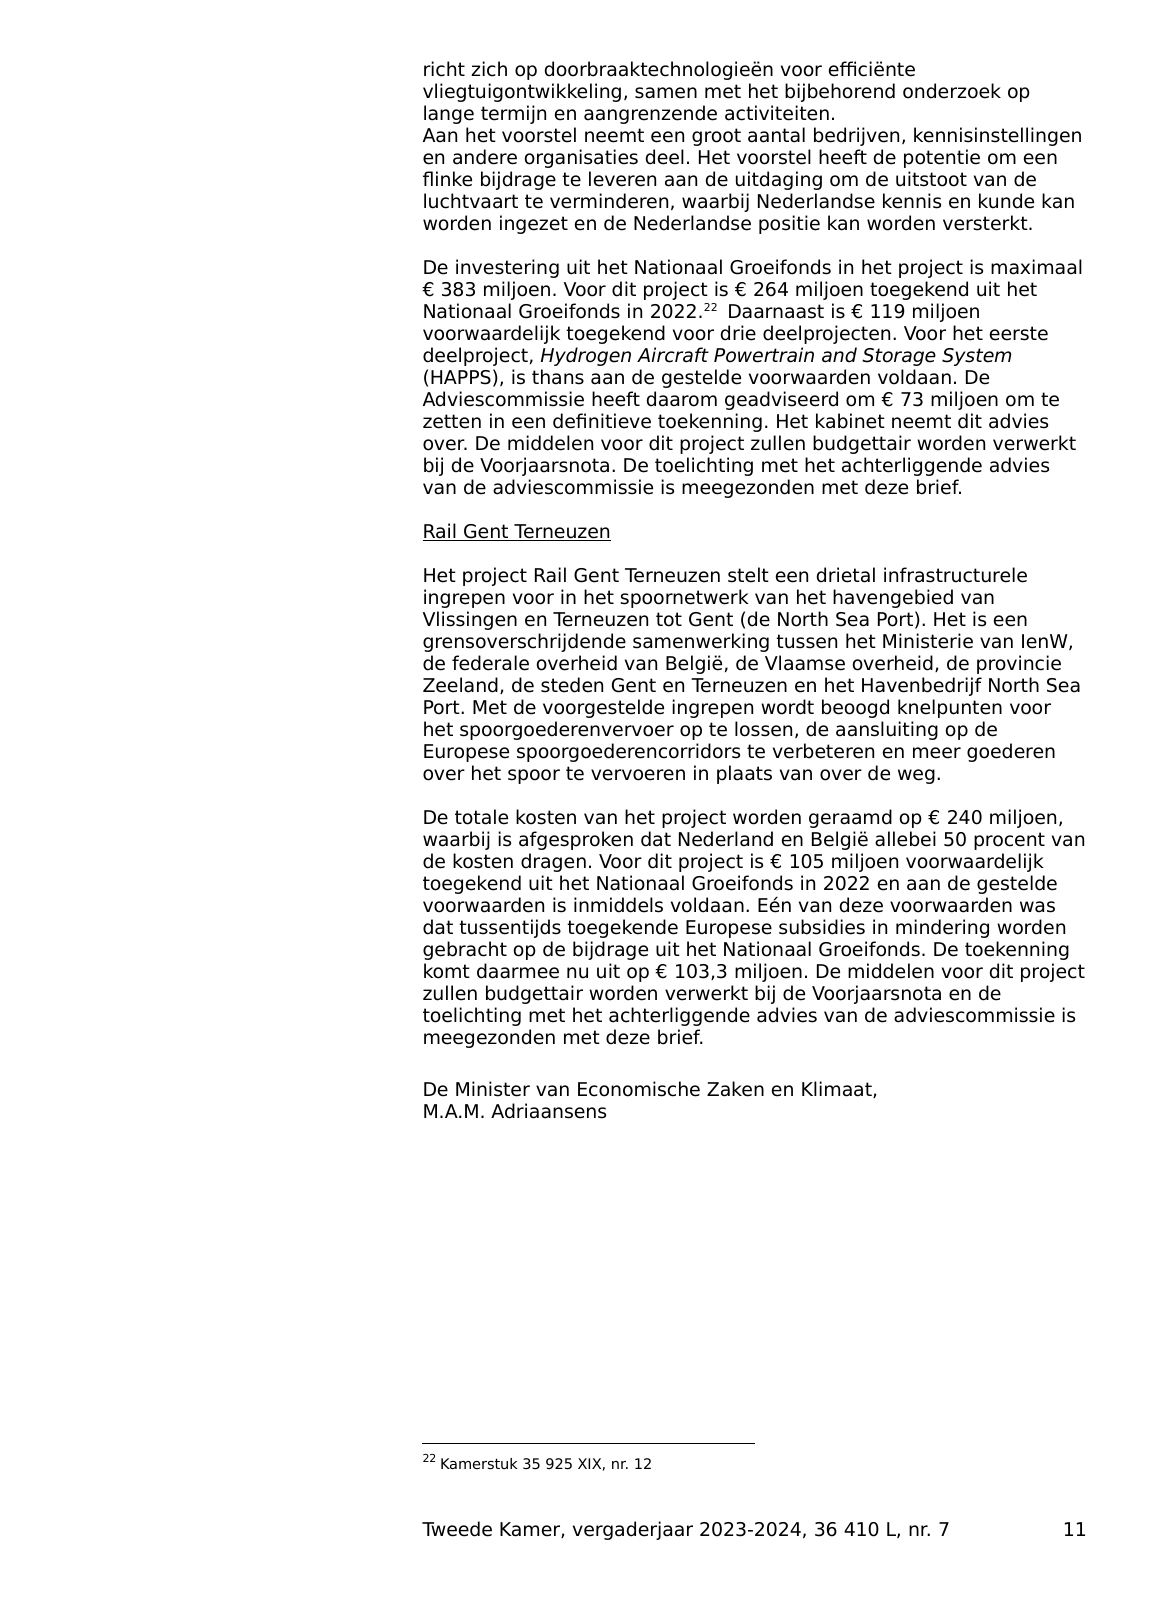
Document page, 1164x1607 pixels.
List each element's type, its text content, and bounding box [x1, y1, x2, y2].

text richt zich op doorbraaktechnologieën voor efficiënte vliegtuigontwikkeling, samen met het bijbehorend onderzoek op lange termijn en aangrenzende activiteiten. [422, 59, 1087, 125]
text De totale kosten van het project worden geraamd op € 240 miljoen, waarbij is afgesproken dat Nederland en België allebei 50 procent van de kosten dragen. Voor dit project is € 105 miljoen voorwaardelijk toegekend uit het Nationaal Groeifonds in 2022 en aan de gestelde voorwaarden is inmiddels voldaan. Eén van deze voorwaarden was dat tussentijds toegekende Europese subsidies in mindering worden gebracht op de bijdrage uit het Nationaal Groeifonds. De toekenning komt daarmee nu uit op € 103,3 miljoen. De middelen voor dit project zullen budgettair worden verwerkt bij de Voorjaarsnota en de toelichting met het achterliggende advies van de adviescommissie is meegezonden met deze brief. [422, 807, 1087, 1049]
text Het project Rail Gent Terneuzen stelt een drietal infrastructurele ingrepen voor in het spoornetwerk van het havengebied van Vlissingen en Terneuzen tot Gent (de North Sea Port). Het is een grensoverschrijdende samenwerking tussen het Ministerie van IenW, de federale overheid van België, de Vlaamse overheid, de provincie Zeeland, de steden Gent en Terneuzen en het Havenbedrijf North Sea Port. Met de voorgestelde ingrepen wordt beoogd knelpunten voor het spoorgoederenvervoer op te lossen, de aansluiting op de Europese spoorgoederencorridors te verbeteren en meer goederen over het spoor te vervoeren in plaats van over de weg. [422, 565, 1087, 785]
text De investering uit het Nationaal Groeifonds in het project is maximaal € 383 miljoen. Voor dit project is € 264 miljoen toegekend uit het Nationaal Groeifonds in 2022. Daarnaast is € 119 miljoen voorwaardelijk toegekend voor drie deelprojecten. Voor het eerste deelproject, Hydrogen Aircraft Powertrain and Storage System (HAPPS), is thans aan de gestelde voorwaarden voldaan. De Adviescommissie heeft daarom geadviseerd om € 73 miljoen om te zetten in een definitieve toekenning. Het kabinet neemt dit advies over. De middelen voor dit project zullen budgettair worden verwerkt bij de Voorjaarsnota. De toelichting met het achterliggende advies van de adviescommissie is meegezonden met deze brief. [422, 257, 1087, 499]
text De Minister van Economische Zaken en Klimaat, M.A.M. Adriaansens [422, 1079, 1087, 1123]
text Aan het voorstel neemt een groot aantal bedrijven, kennisinstellingen en andere organisaties deel. Het voorstel heeft de potentie om een flinke bijdrage te leveren aan de uitdaging om de uitstoot van de luchtvaart te verminderen, waarbij Nederlandse kennis en kunde kan worden ingezet en de Nederlandse positie kan worden versterkt. [422, 125, 1087, 235]
subtitle Rail Gent Terneuzen [422, 521, 1087, 543]
text Kamerstuk 35 925 XIX, nr. 12 [422, 1452, 1087, 1474]
